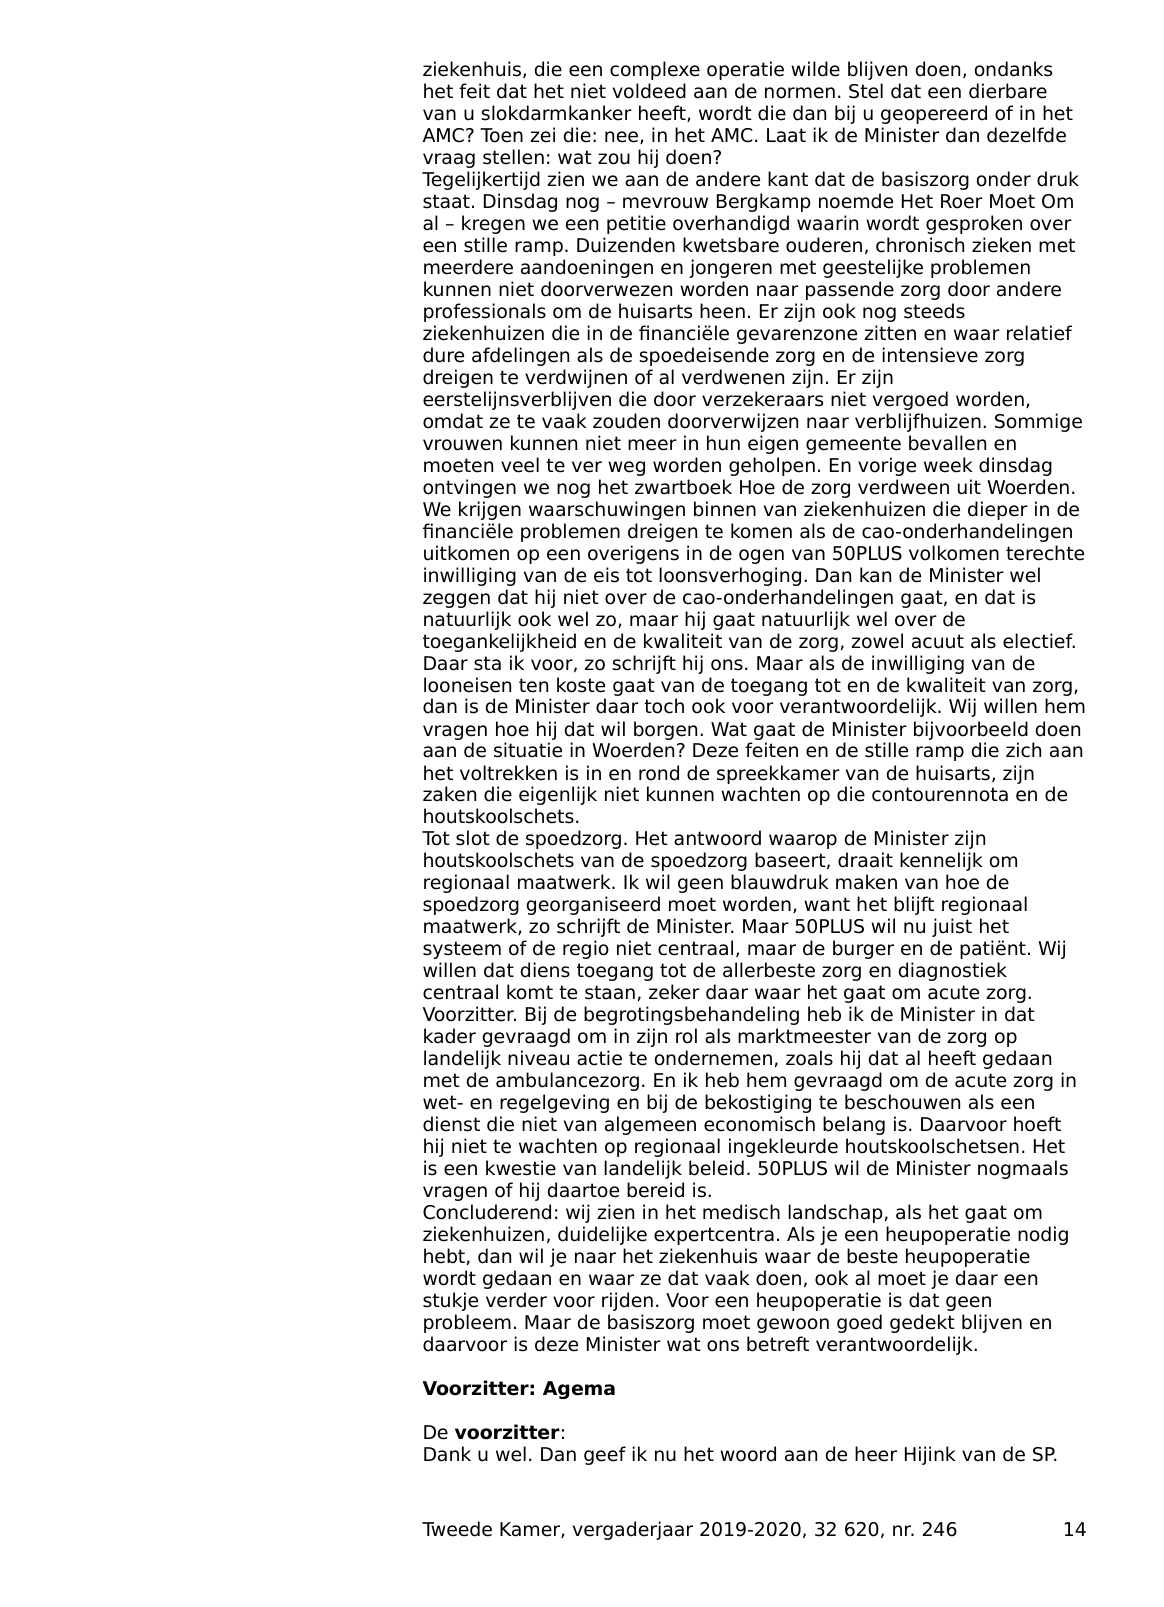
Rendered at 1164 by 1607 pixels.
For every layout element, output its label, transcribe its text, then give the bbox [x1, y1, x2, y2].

text Concluderend: wij zien in het medisch landschap, als het gaat om ziekenhuizen, duidelijke expertcentra. Als je een heupoperatie nodig hebt, dan wil je naar het ziekenhuis waar de beste heupoperatie wordt gedaan en waar ze dat vaak doen, ook al moet je daar een stukje verder voor rijden. Voor een heupoperatie is dat geen probleem. Maar de basiszorg moet gewoon goed gedekt blijven en daarvoor is deze Minister wat ons betreft verantwoordelijk. [422, 1202, 1087, 1356]
text ziekenhuis, die een complexe operatie wilde blijven doen, ondanks het feit dat het niet voldeed aan de normen. Stel dat een dierbare van u slokdarmkanker heeft, wordt die dan bij u geopereerd of in het AMC? Toen zei die: nee, in het AMC. Laat ik de Minister dan dezelfde vraag stellen: wat zou hij doen? [422, 59, 1087, 169]
text Tegelijkertijd zien we aan de andere kant dat de basiszorg onder druk staat. Dinsdag nog – mevrouw Bergkamp noemde Het Roer Moet Om al – kregen we een petitie overhandigd waarin wordt gesproken over een stille ramp. Duizenden kwetsbare ouderen, chronisch zieken met meerdere aandoeningen en jongeren met geestelijke problemen kunnen niet doorverwezen worden naar passende zorg door andere professionals om de huisarts heen. Er zijn ook nog steeds ziekenhuizen die in de financiële gevarenzone zitten en waar relatief dure afdelingen als de spoedeisende zorg en de intensieve zorg dreigen te verdwijnen of al verdwenen zijn. Er zijn eerstelijnsverblijven die door verzekeraars niet vergoed worden, omdat ze te vaak zouden doorverwijzen naar verblijfhuizen. Sommige vrouwen kunnen niet meer in hun eigen gemeente bevallen en moeten veel te ver weg worden geholpen. En vorige week dinsdag ontvingen we nog het zwartboek Hoe de zorg verdween uit Woerden. [422, 169, 1087, 499]
text We krijgen waarschuwingen binnen van ziekenhuizen die dieper in de financiële problemen dreigen te komen als de cao-onderhandelingen uitkomen op een overigens in de ogen van 50PLUS volkomen terechte inwilliging van de eis tot loonsverhoging. Dan kan de Minister wel zeggen dat hij niet over de cao-onderhandelingen gaat, en dat is natuurlijk ook wel zo, maar hij gaat natuurlijk wel over de toegankelijkheid en de kwaliteit van de zorg, zowel acuut als electief. Daar sta ik voor, zo schrijft hij ons. Maar als de inwilliging van de looneisen ten koste gaat van de toegang tot en de kwaliteit van zorg, dan is de Minister daar toch ook voor verantwoordelijk. Wij willen hem vragen hoe hij dat wil borgen. Wat gaat de Minister bijvoorbeeld doen aan de situatie in Woerden? Deze feiten en de stille ramp die zich aan het voltrekken is in en rond de spreekkamer van de huisarts, zijn zaken die eigenlijk niet kunnen wachten op die contourennota en de houtskoolschets. [422, 499, 1087, 828]
text Voorzitter. Bij de begrotingsbehandeling heb ik de Minister in dat kader gevraagd om in zijn rol als marktmeester van de zorg op landelijk niveau actie te ondernemen, zoals hij dat al heeft gedaan met de ambulancezorg. En ik heb hem gevraagd om de acute zorg in wet- en regelgeving en bij de bekostiging te beschouwen als een dienst die niet van algemeen economisch belang is. Daarvoor hoeft hij niet te wachten op regionaal ingekleurde houtskoolschetsen. Het is een kwestie van landelijk beleid. 50PLUS wil de Minister nogmaals vragen of hij daartoe bereid is. [422, 1004, 1087, 1202]
text De voorzitter: [422, 1422, 1087, 1444]
subtitle Voorzitter: Agema [422, 1378, 1087, 1400]
text Dank u wel. Dan geef ik nu het woord aan de heer Hijink van de SP. [422, 1444, 1087, 1466]
text Tot slot de spoedzorg. Het antwoord waarop de Minister zijn houtskoolschets van de spoedzorg baseert, draait kennelijk om regionaal maatwerk. Ik wil geen blauwdruk maken van hoe de spoedzorg georganiseerd moet worden, want het blijft regionaal maatwerk, zo schrijft de Minister. Maar 50PLUS wil nu juist het systeem of de regio niet centraal, maar de burger en de patiënt. Wij willen dat diens toegang tot de allerbeste zorg en diagnostiek centraal komt te staan, zeker daar waar het gaat om acute zorg. [422, 828, 1087, 1004]
